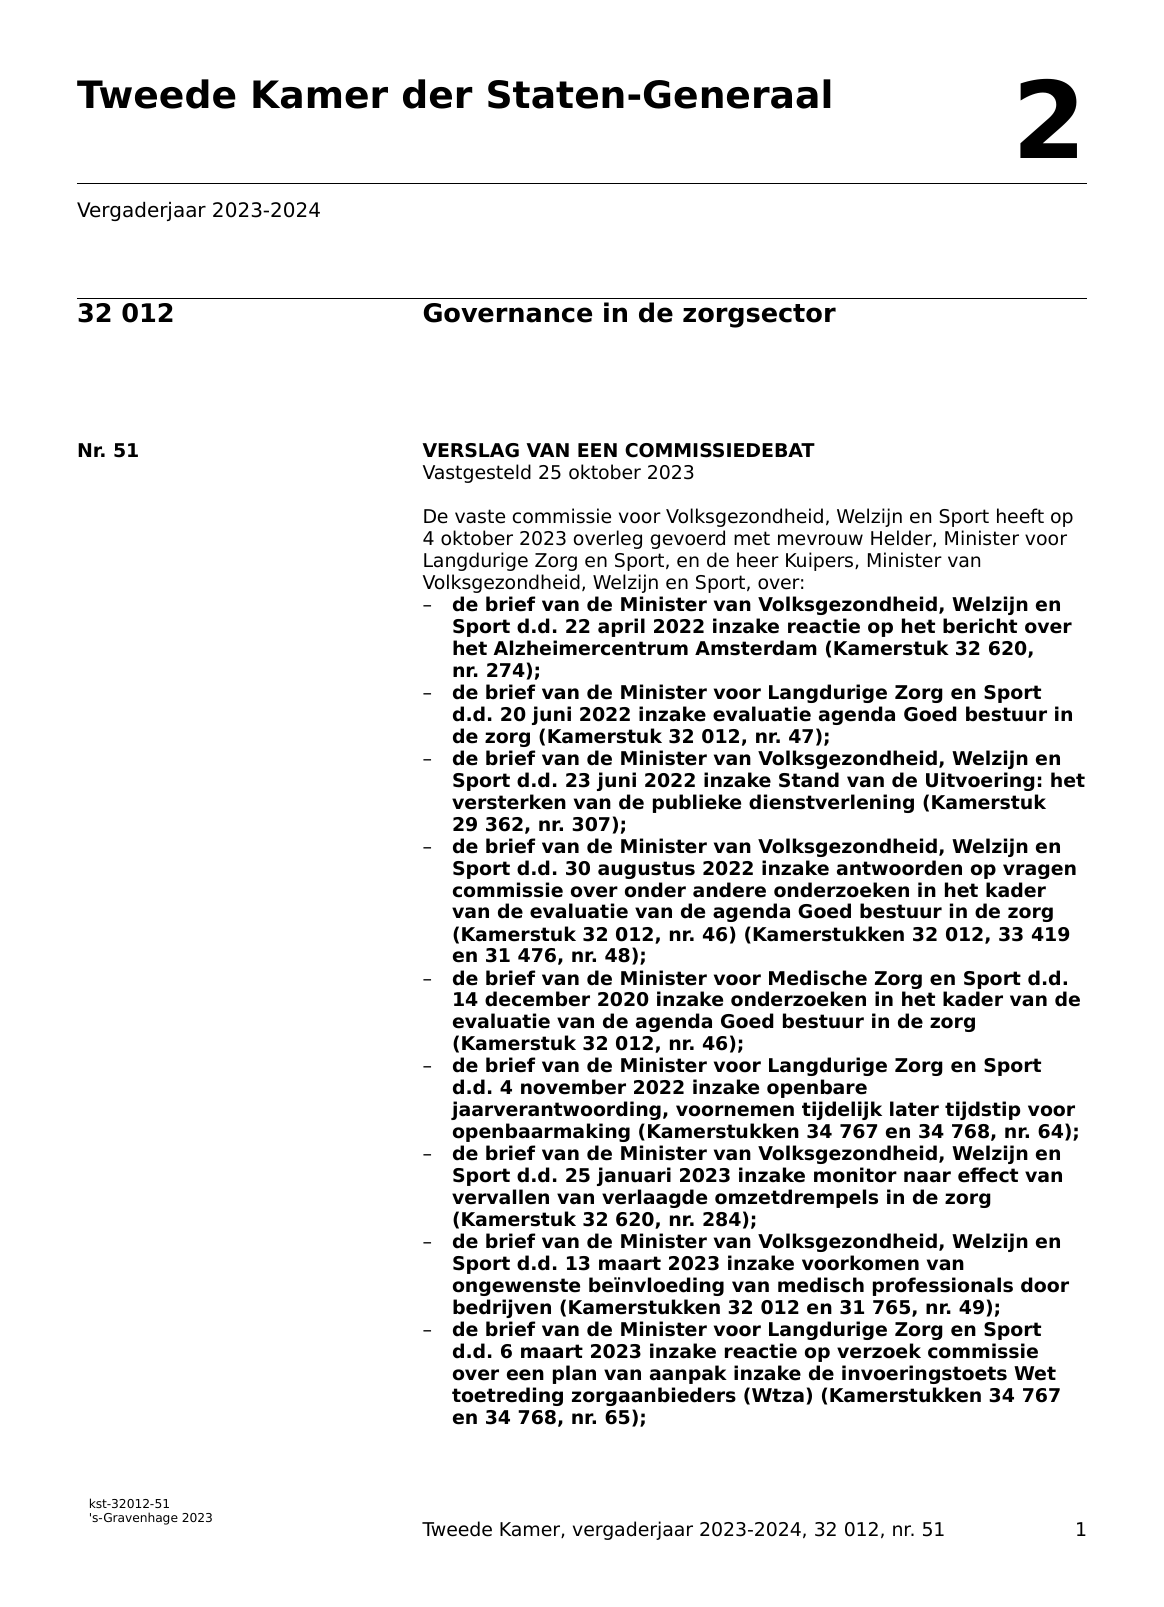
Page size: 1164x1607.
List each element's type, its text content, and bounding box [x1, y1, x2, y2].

text Vastgesteld 25 oktober 2023 [422, 462, 1087, 484]
table_header Tweede Kamer der Staten-Generaal [77, 59, 886, 183]
text – de brief van de Minister van Volksgezondheid, Welzijn en Sport d.d. 23 juni 2022 inzake Stand van de Uitvoering: het versterken van de publieke dienstverlening (Kamerstuk 29 362, nr. 307); [422, 748, 1087, 836]
subtitle 32 012 Governance in de zorgsector [77, 299, 1087, 329]
text – de brief van de Minister voor Langdurige Zorg en Sport d.d. 6 maart 2023 inzake reactie op verzoek commissie over een plan van aanpak inzake de invoeringstoets Wet toetreding zorgaanbieders (Wtza) (Kamerstukken 34 767 en 34 768, nr. 65); [422, 1319, 1087, 1429]
text – de brief van de Minister voor Medische Zorg en Sport d.d. 14 december 2020 inzake onderzoeken in het kader van de evaluatie van de agenda Goed bestuur in de zorg (Kamerstuk 32 012, nr. 46); [422, 967, 1087, 1055]
text – de brief van de Minister voor Langdurige Zorg en Sport d.d. 20 juni 2022 inzake evaluatie agenda Goed bestuur in de zorg (Kamerstuk 32 012, nr. 47); [422, 682, 1087, 748]
table_header 2 [886, 59, 1087, 183]
text kst-32012-51 [88, 1497, 323, 1511]
text – de brief van de Minister van Volksgezondheid, Welzijn en Sport d.d. 30 augustus 2022 inzake antwoorden op vragen commissie over onder andere onderzoeken in het kader van de evaluatie van de agenda Goed bestuur in de zorg (Kamerstuk 32 012, nr. 46) (Kamerstukken 32 012, 33 419 en 31 476, nr. 48); [422, 836, 1087, 967]
text – de brief van de Minister van Volksgezondheid, Welzijn en Sport d.d. 13 maart 2023 inzake voorkomen van ongewenste beïnvloeding van medisch professionals door bedrijven (Kamerstukken 32 012 en 31 765, nr. 49); [422, 1231, 1087, 1319]
subtitle Nr. 51 VERSLAG VAN EEN COMMISSIEDEBAT [77, 440, 1087, 462]
text 's-Gravenhage 2023 [88, 1511, 323, 1525]
text De vaste commissie voor Volksgezondheid, Welzijn en Sport heeft op 4 oktober 2023 overleg gevoerd met mevrouw Helder, Minister voor Langdurige Zorg en Sport, en de heer Kuipers, Minister van Volksgezondheid, Welzijn en Sport, over: [422, 506, 1087, 594]
text – de brief van de Minister van Volksgezondheid, Welzijn en Sport d.d. 25 januari 2023 inzake monitor naar effect van vervallen van verlaagde omzetdrempels in de zorg (Kamerstuk 32 620, nr. 284); [422, 1143, 1087, 1231]
text – de brief van de Minister van Volksgezondheid, Welzijn en Sport d.d. 22 april 2022 inzake reactie op het bericht over het Alzheimercentrum Amsterdam (Kamerstuk 32 620, nr. 274); [422, 594, 1087, 682]
table_cell Vergaderjaar 2023-2024 [77, 184, 1087, 298]
text – de brief van de Minister voor Langdurige Zorg en Sport d.d. 4 november 2022 inzake openbare jaarverantwoording, voornemen tijdelijk later tijdstip voor openbaarmaking (Kamerstukken 34 767 en 34 768, nr. 64); [422, 1055, 1087, 1143]
